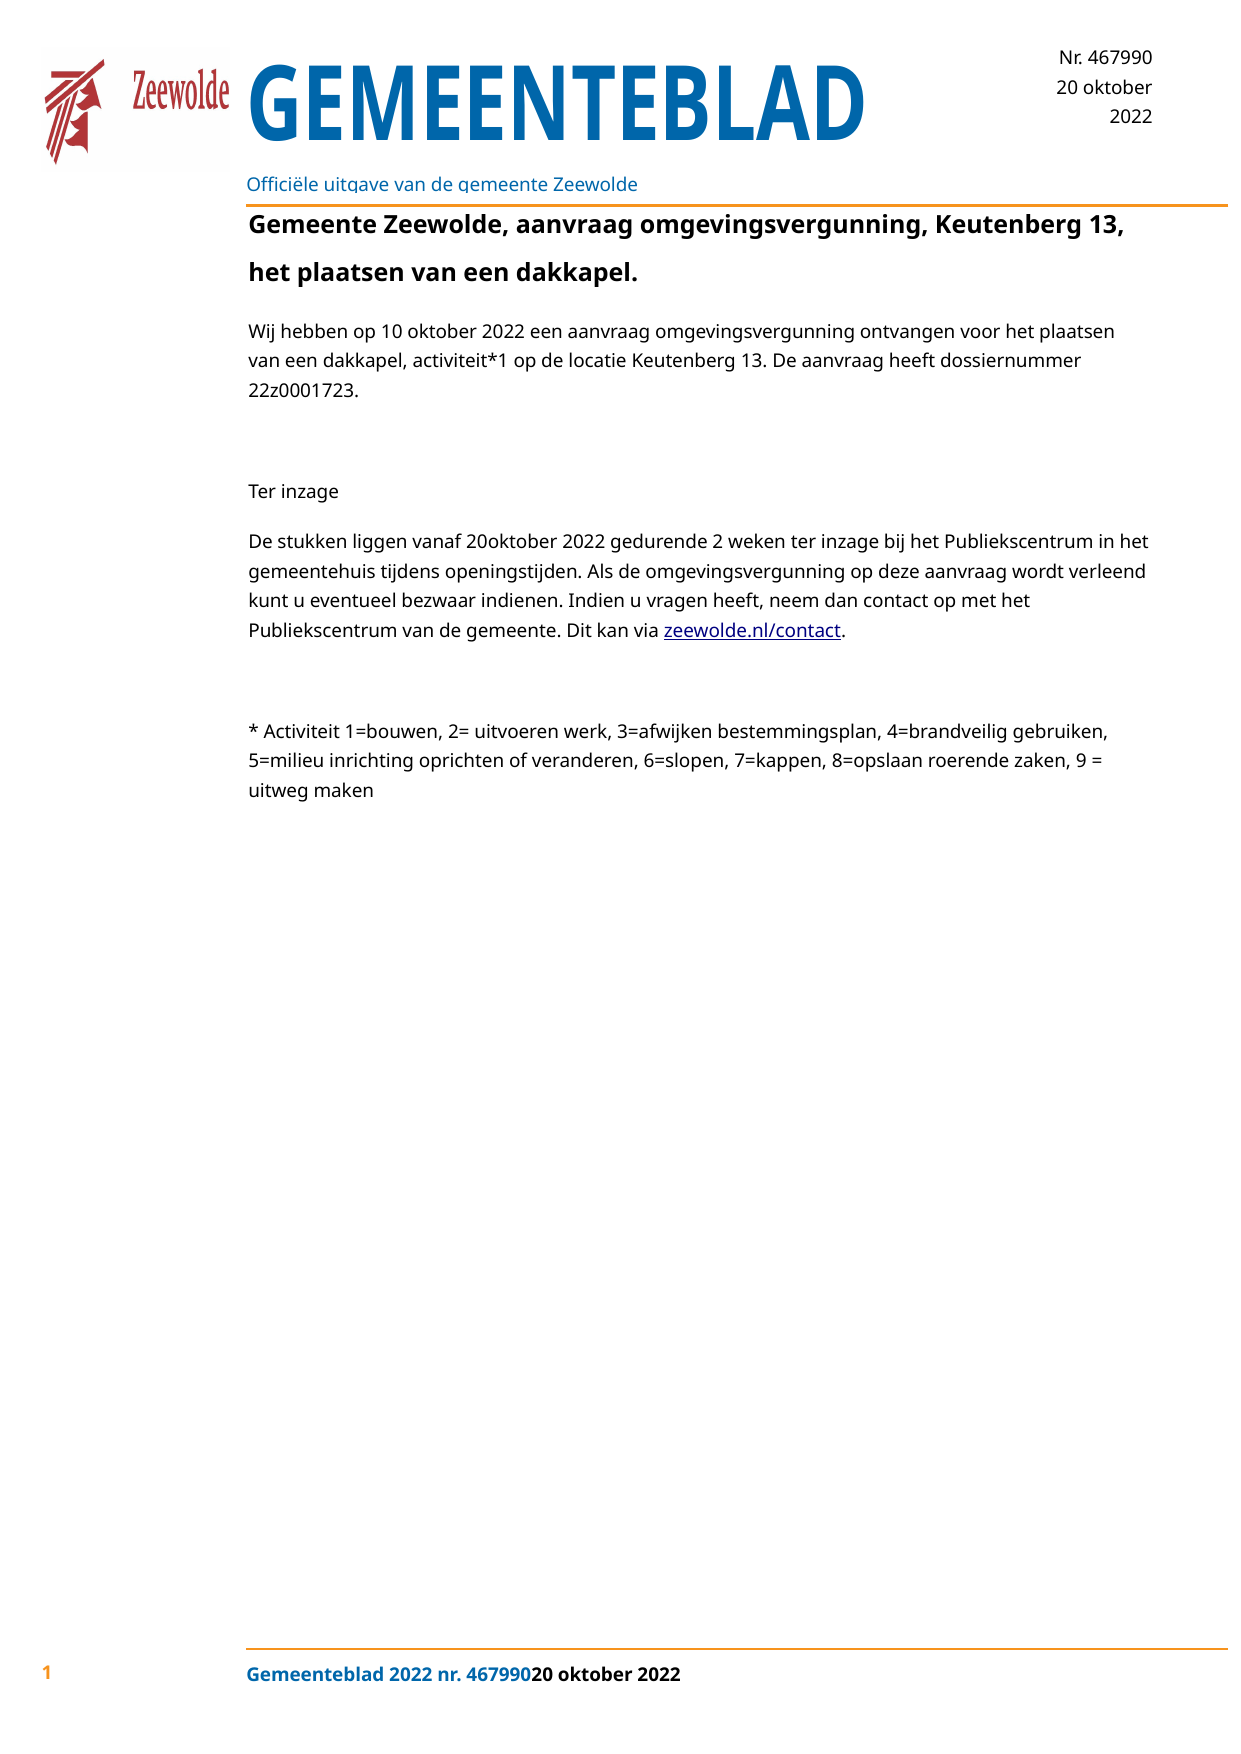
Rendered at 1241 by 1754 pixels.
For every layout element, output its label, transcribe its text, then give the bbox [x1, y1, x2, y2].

text Wij hebben op 10 oktober 2022 een aanvraag omgevingsvergunning ontvangen voor het plaatsen van een dakkapel, activiteit*1 op de locatie Keutenberg 13. De aanvraag heeft dossiernummer 22z0001723. [248, 318, 1152, 403]
picture [41, 47, 231, 172]
text Ter inzage [248, 478, 1152, 504]
text * Activiteit 1=bouwen, 2= uitvoeren werk, 3=afwijken bestemmingsplan, 4=brandveilig gebruiken, 5=milieu inrichting oprichten of veranderen, 6=slopen, 7=kappen, 8=opslaan roerende zaken, 9 = uitweg maken [248, 718, 1152, 803]
text De stukken liggen vanaf 20oktober 2022 gedurende 2 weken ter inzage bij het Publiekscentrum in het gemeentehuis tijdens openingstijden. Als de omgevingsvergunning op deze aanvraag wordt verleend kunt u eventueel bezwaar indienen. Indien u vragen heeft, neem dan contact op met het Publiekscentrum van de gemeente. Dit kan via zeewolde.nl/contact. [248, 528, 1152, 643]
text Gemeente Zeewolde, aanvraag omgevingsvergunning, Keutenberg 13, het plaatsen van een dakkapel. [248, 207, 1152, 288]
